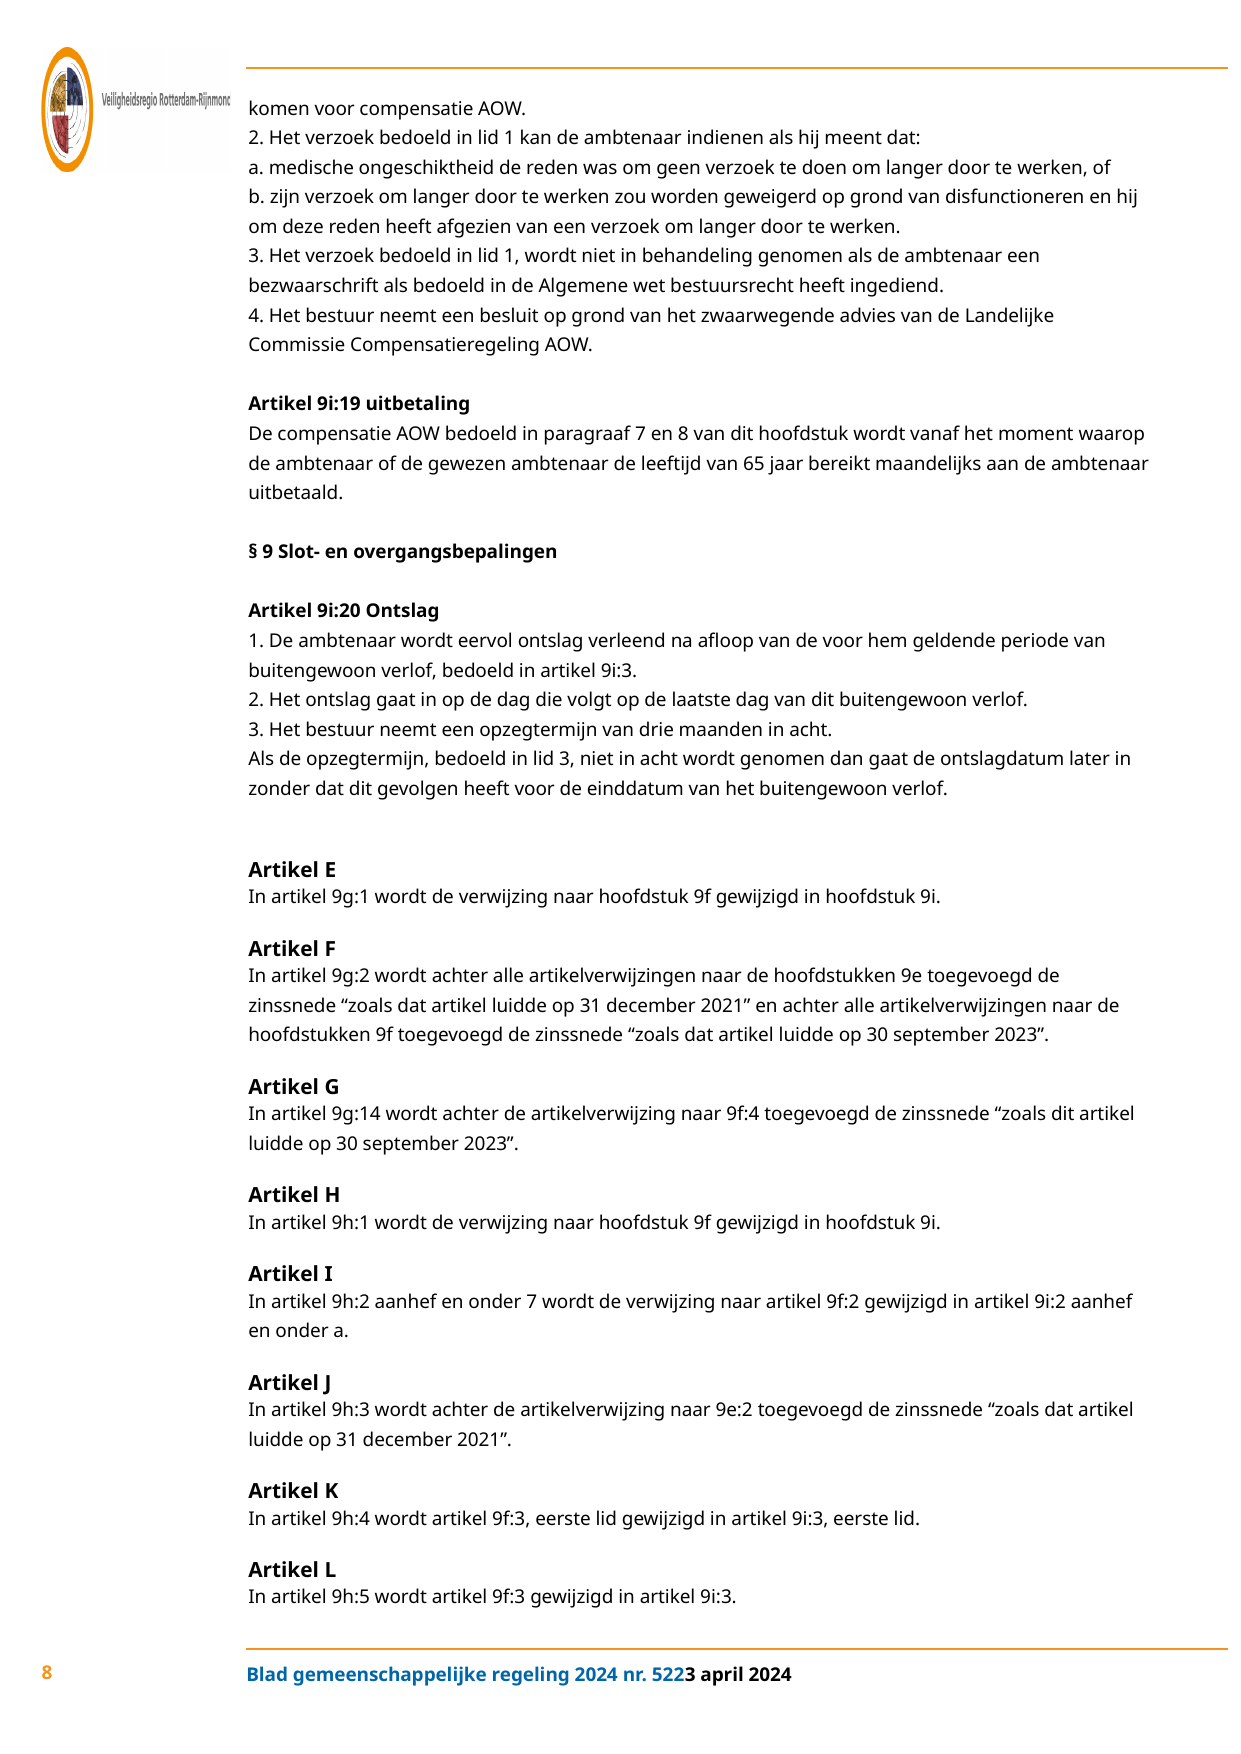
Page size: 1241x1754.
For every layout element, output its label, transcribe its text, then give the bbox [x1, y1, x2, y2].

text Artikel F [248, 934, 1152, 962]
text 2. Het ontslag gaat in op de dag die volgt op de laatste dag van dit buitengewoon verlof. [248, 686, 1152, 712]
text b. zijn verzoek om langer door te werken zou worden geweigerd op grond van disfunctioneren en hij om deze reden heeft afgezien van een verzoek om langer door te werken. [248, 183, 1152, 239]
text Artikel K [248, 1476, 1152, 1505]
text komen voor compensatie AOW. [248, 95, 1152, 121]
text Artikel E [248, 855, 1152, 884]
text 3. Het bestuur neemt een opzegtermijn van drie maanden in acht. [248, 716, 1152, 742]
text Artikel 9i:20 Ontslag [248, 598, 1152, 623]
text 3. Het verzoek bedoeld in lid 1, wordt niet in behandeling genomen als de ambtenaar een bezwaarschrift als bedoeld in de Algemene wet bestuursrecht heeft ingediend. [248, 243, 1152, 298]
text a. medische ongeschiktheid de reden was om geen verzoek te doen om langer door te werken, of [248, 154, 1152, 180]
text 4. Het bestuur neemt een besluit op grond van het zwaarwegende advies van de Landelijke Commissie Compensatieregeling AOW. [248, 302, 1152, 357]
picture [41, 47, 231, 172]
text 2. Het verzoek bedoeld in lid 1 kan de ambtenaar indienen als hij meent dat: [248, 124, 1152, 150]
text In artikel 9g:1 wordt de verwijzing naar hoofdstuk 9f gewijzigd in hoofdstuk 9i. [248, 884, 1152, 909]
text Artikel L [248, 1555, 1152, 1583]
text In artikel 9h:2 aanhef en onder 7 wordt de verwijzing naar artikel 9f:2 gewijzigd in artikel 9i:2 aanhef en onder a. [248, 1288, 1152, 1343]
text § 9 Slot- en overgangsbepalingen [248, 538, 1152, 564]
text In artikel 9g:14 wordt achter de artikelverwijzing naar 9f:4 toegevoegd de zinssnede “zoals dit artikel luidde op 30 september 2023”. [248, 1101, 1152, 1156]
text Artikel I [248, 1259, 1152, 1288]
text De compensatie AOW bedoeld in paragraaf 7 en 8 van dit hoofdstuk wordt vanaf het moment waarop de ambtenaar of de gewezen ambtenaar de leeftijd van 65 jaar bereikt maandelijks aan de ambtenaar uitbetaald. [248, 420, 1152, 505]
text In artikel 9g:2 wordt achter alle artikelverwijzingen naar de hoofdstukken 9e toegevoegd de zinssnede “zoals dat artikel luidde op 31 december 2021” en achter alle artikelverwijzingen naar de hoofdstukken 9f toegevoegd de zinssnede “zoals dat artikel luidde op 30 september 2023”. [248, 962, 1152, 1047]
text In artikel 9h:4 wordt artikel 9f:3, eerste lid gewijzigd in artikel 9i:3, eerste lid. [248, 1505, 1152, 1530]
text In artikel 9h:3 wordt achter de artikelverwijzing naar 9e:2 toegevoegd de zinssnede “zoals dat artikel luidde op 31 december 2021”. [248, 1396, 1152, 1452]
text 1. De ambtenaar wordt eervol ontslag verleend na afloop van de voor hem geldende periode van buitengewoon verlof, bedoeld in artikel 9i:3. [248, 627, 1152, 683]
text In artikel 9h:1 wordt de verwijzing naar hoofdstuk 9f gewijzigd in hoofdstuk 9i. [248, 1209, 1152, 1235]
text Artikel J [248, 1368, 1152, 1396]
text Artikel 9i:19 uitbetaling [248, 391, 1152, 416]
text Als de opzegtermijn, bedoeld in lid 3, niet in acht wordt genomen dan gaat de ontslagdatum later in zonder dat dit gevolgen heeft voor de einddatum van het buitengewoon verlof. [248, 746, 1152, 801]
text Artikel G [248, 1072, 1152, 1101]
text In artikel 9h:5 wordt artikel 9f:3 gewijzigd in artikel 9i:3. [248, 1583, 1152, 1609]
text Artikel H [248, 1181, 1152, 1209]
